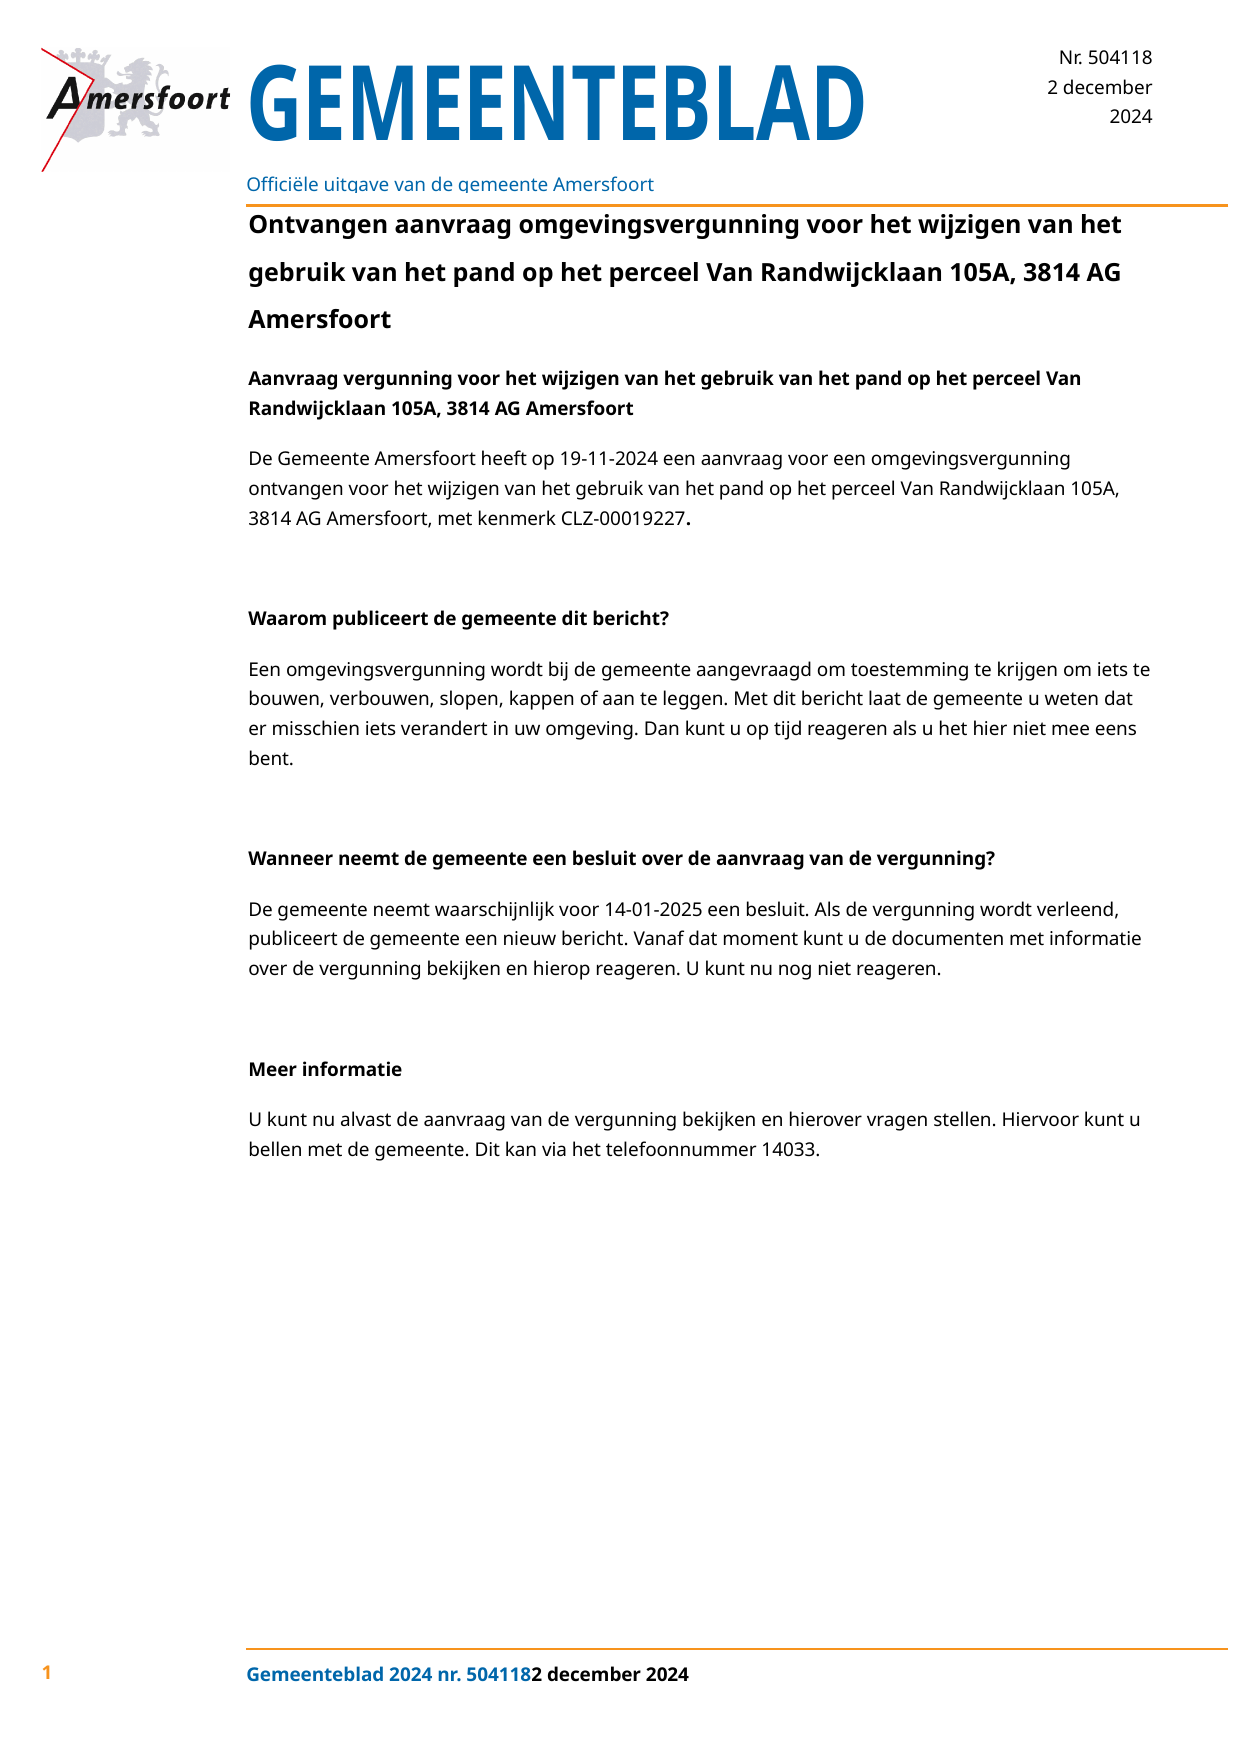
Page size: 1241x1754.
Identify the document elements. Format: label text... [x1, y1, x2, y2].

text Wanneer neemt de gemeente een besluit over de aanvraag van de vergunning? [248, 846, 1152, 871]
text U kunt nu alvast de aanvraag van de vergunning bekijken en hierover vragen stellen. Hiervoor kunt u bellen met de gemeente. Dit kan via het telefoonnummer 14033. [248, 1106, 1152, 1162]
text Aanvraag vergunning voor het wijzigen van het gebruik van het pand op het perceel Van Randwijcklaan 105A, 3814 AG Amersfoort [248, 366, 1152, 421]
picture [41, 47, 231, 172]
text Een omgevingsvergunning wordt bij de gemeente aangevraagd om toestemming te krijgen om iets te bouwen, verbouwen, slopen, kappen of aan te leggen. Met dit bericht laat de gemeente u weten dat er misschien iets verandert in uw omgeving. Dan kunt u op tijd reageren als u het hier niet mee eens bent. [248, 656, 1152, 770]
text De gemeente neemt waarschijnlijk voor 14-01-2025 een besluit. Als de vergunning wordt verleend, publiceert de gemeente een nieuw bericht. Vanaf dat moment kunt u de documenten met informatie over de vergunning bekijken en hierop reageren. U kunt nu nog niet reageren. [248, 896, 1152, 981]
text Waarom publiceert de gemeente dit bericht? [248, 606, 1152, 631]
text Ontvangen aanvraag omgevingsvergunning voor het wijzigen van het gebruik van het pand op het perceel Van Randwijcklaan 105A, 3814 AG Amersfoort [248, 207, 1152, 336]
text De Gemeente Amersfoort heeft op 19-11-2024 een aanvraag voor een omgevingsvergunning ontvangen voor het wijzigen van het gebruik van het pand op het perceel Van Randwijcklaan 105A, 3814 AG Amersfoort, met kenmerk CLZ-00019227. [248, 446, 1152, 530]
text Meer informatie [248, 1056, 1152, 1082]
